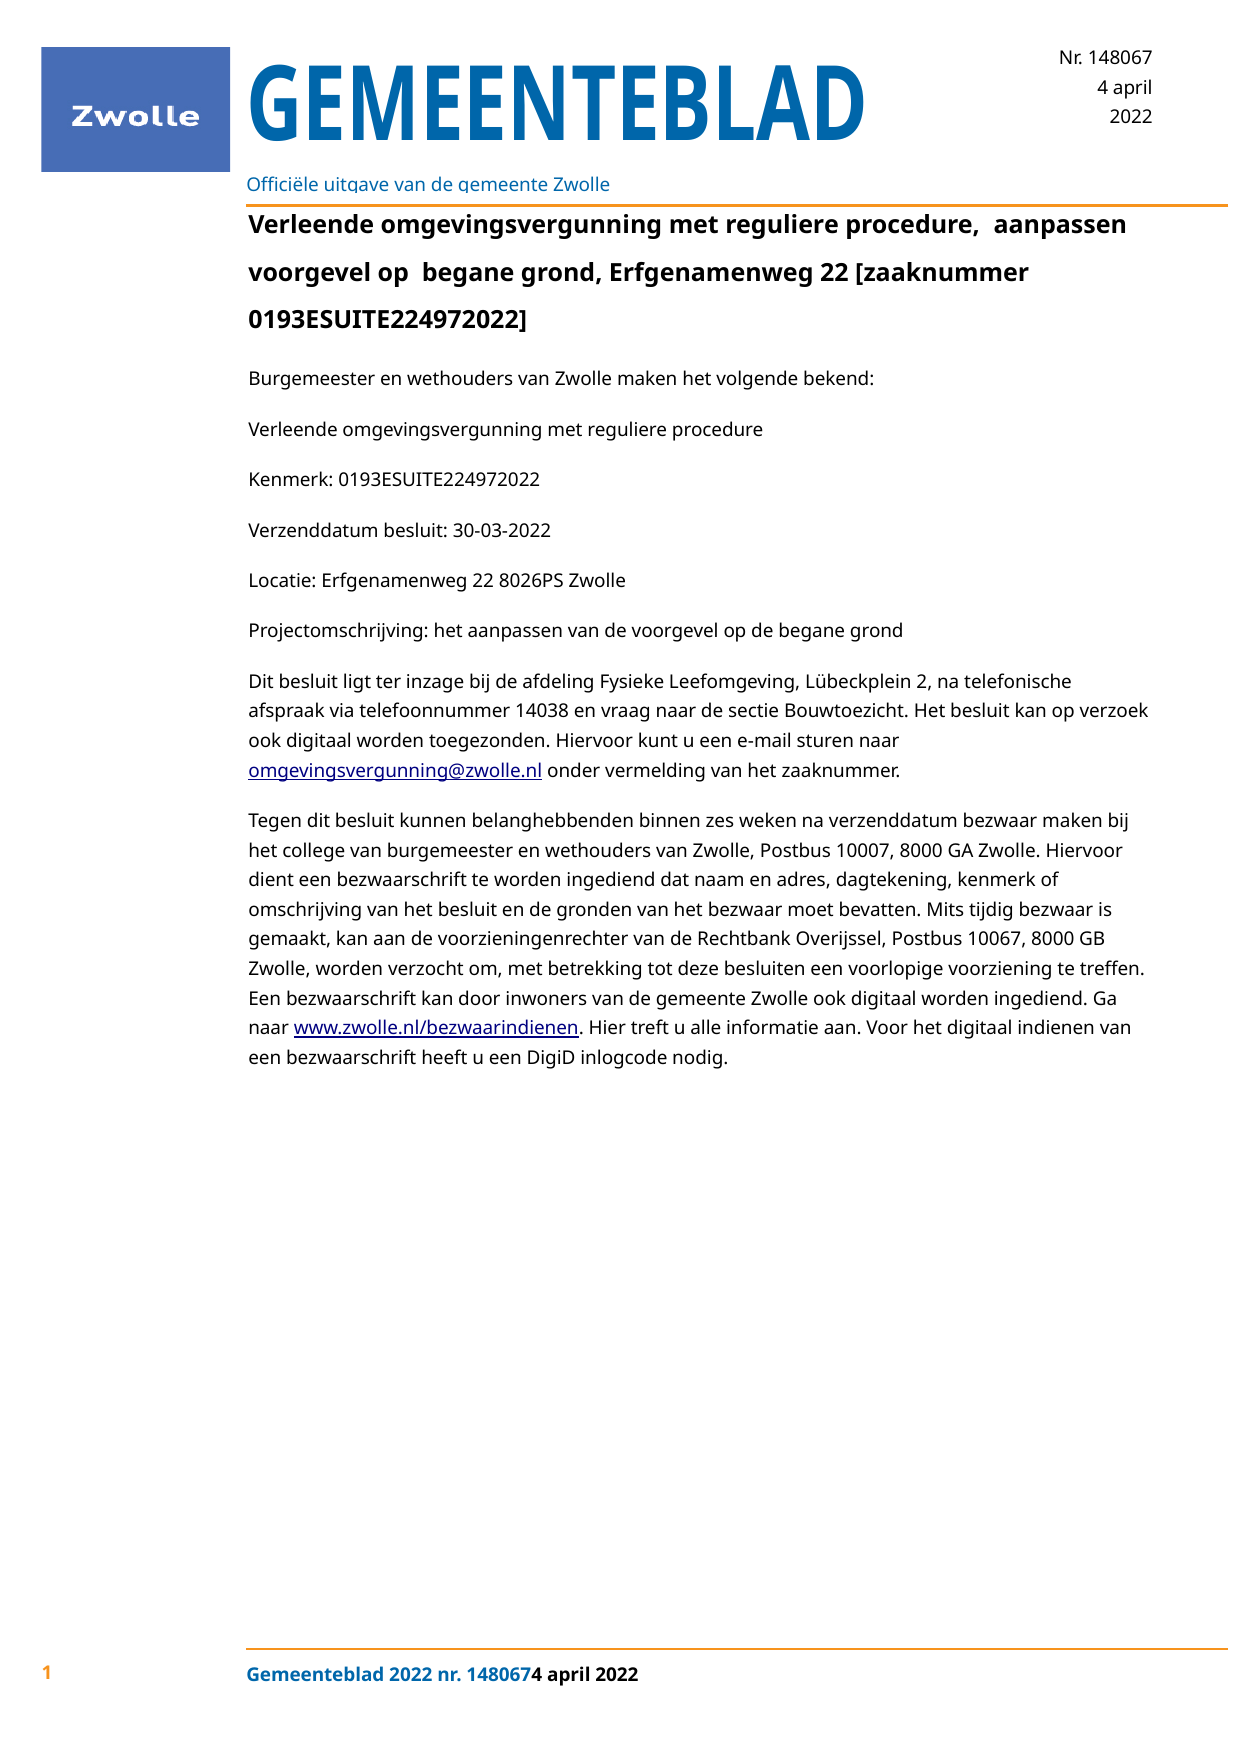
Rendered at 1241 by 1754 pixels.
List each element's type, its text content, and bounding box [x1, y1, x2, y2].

text Verzenddatum besluit: 30-03-2022 [248, 517, 1152, 542]
text Dit besluit ligt ter inzage bij de afdeling Fysieke Leefomgeving, Lübeckplein 2, na telefonische afspraak via telefoonnummer 14038 en vraag naar de sectie Bouwtoezicht. Het besluit kan op verzoek ook digitaal worden toegezonden. Hiervoor kunt u een e-mail sturen naar omgevingsvergunning@zwolle.nl onder vermelding van het zaaknummer. [248, 668, 1152, 782]
text Verleende omgevingsvergunning met reguliere procedure, aanpassen voorgevel op begane grond, Erfgenamenweg 22 [zaaknummer 0193ESUITE224972022] [248, 207, 1152, 336]
text Locatie: Erfgenamenweg 22 8026PS Zwolle [248, 567, 1152, 593]
text Projectomschrijving: het aanpassen van de voorgevel op de begane grond [248, 618, 1152, 643]
picture [41, 47, 231, 172]
text Verleende omgevingsvergunning met reguliere procedure [248, 416, 1152, 442]
text Burgemeester en wethouders van Zwolle maken het volgende bekend: [248, 366, 1152, 391]
text Kenmerk: 0193ESUITE224972022 [248, 466, 1152, 492]
text Tegen dit besluit kunnen belanghebbenden binnen zes weken na verzenddatum bezwaar maken bij het college van burgemeester en wethouders van Zwolle, Postbus 10007, 8000 GA Zwolle. Hiervoor dient een bezwaarschrift te worden ingediend dat naam en adres, dagtekening, kenmerk of omschrijving van het besluit en de gronden van het bezwaar moet bevatten. Mits tijdig bezwaar is gemaakt, kan aan de voorzieningenrechter van de Rechtbank Overijssel, Postbus 10067, 8000 GB Zwolle, worden verzocht om, met betrekking tot deze besluiten een voorlopige voorziening te treffen. Een bezwaarschrift kan door inwoners van de gemeente Zwolle ook digitaal worden ingediend. Ga naar www.zwolle.nl/bezwaarindienen. Hier treft u alle informatie aan. Voor het digitaal indienen van een bezwaarschrift heeft u een DigiD inlogcode nodig. [248, 807, 1152, 1069]
